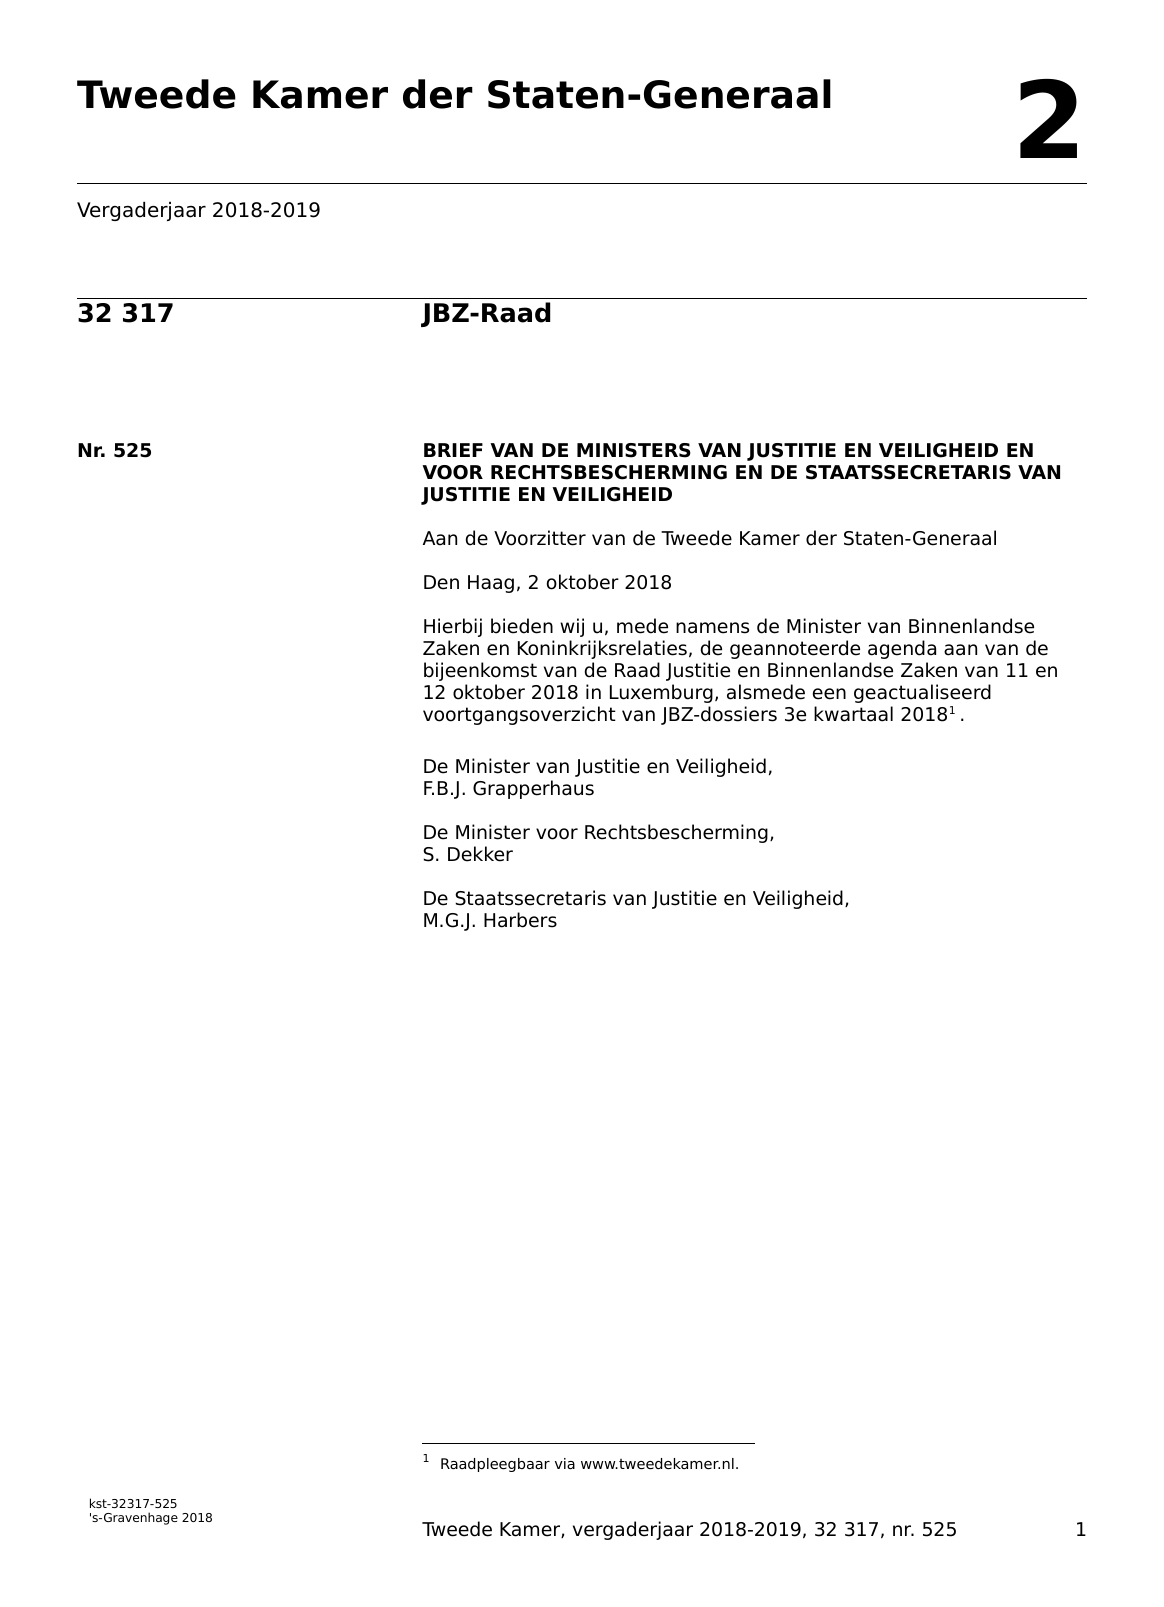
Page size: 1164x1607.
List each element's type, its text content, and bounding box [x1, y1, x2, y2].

text Aan de Voorzitter van de Tweede Kamer der Staten-Generaal [422, 528, 1087, 550]
text De Staatssecretaris van Justitie en Veiligheid, M.G.J. Harbers [422, 888, 1087, 932]
text kst-32317-525 [88, 1497, 323, 1511]
text De Minister van Justitie en Veiligheid, F.B.J. Grapperhaus [422, 756, 1087, 800]
table_header 2 [886, 59, 1087, 183]
subtitle 32 317 JBZ-Raad [77, 299, 1087, 329]
table_cell Vergaderjaar 2018-2019 [77, 184, 1087, 298]
text 's-Gravenhage 2018 [88, 1511, 323, 1525]
text Hierbij bieden wij u, mede namens de Minister van Binnenlandse Zaken en Koninkrijksrelaties, de geannoteerde agenda aan van de bijeenkomst van de Raad Justitie en Binnenlandse Zaken van 11 en 12 oktober 2018 in Luxemburg, alsmede een geactualiseerd voortgangsoverzicht van JBZ-dossiers 3e kwartaal 2018. [422, 616, 1087, 726]
text Den Haag, 2 oktober 2018 [422, 572, 1087, 594]
table_header Tweede Kamer der Staten-Generaal [77, 59, 886, 183]
text De Minister voor Rechtsbescherming, S. Dekker [422, 822, 1087, 866]
text Raadpleegbaar via www.tweedekamer.nl. [422, 1452, 1087, 1474]
subtitle Nr. 525 BRIEF VAN DE MINISTERS VAN JUSTITIE EN VEILIGHEID EN VOOR RECHTSBESCHERMING EN DE STAATSSECRETARIS VAN JUSTITIE EN VEILIGHEID [77, 440, 1087, 506]
